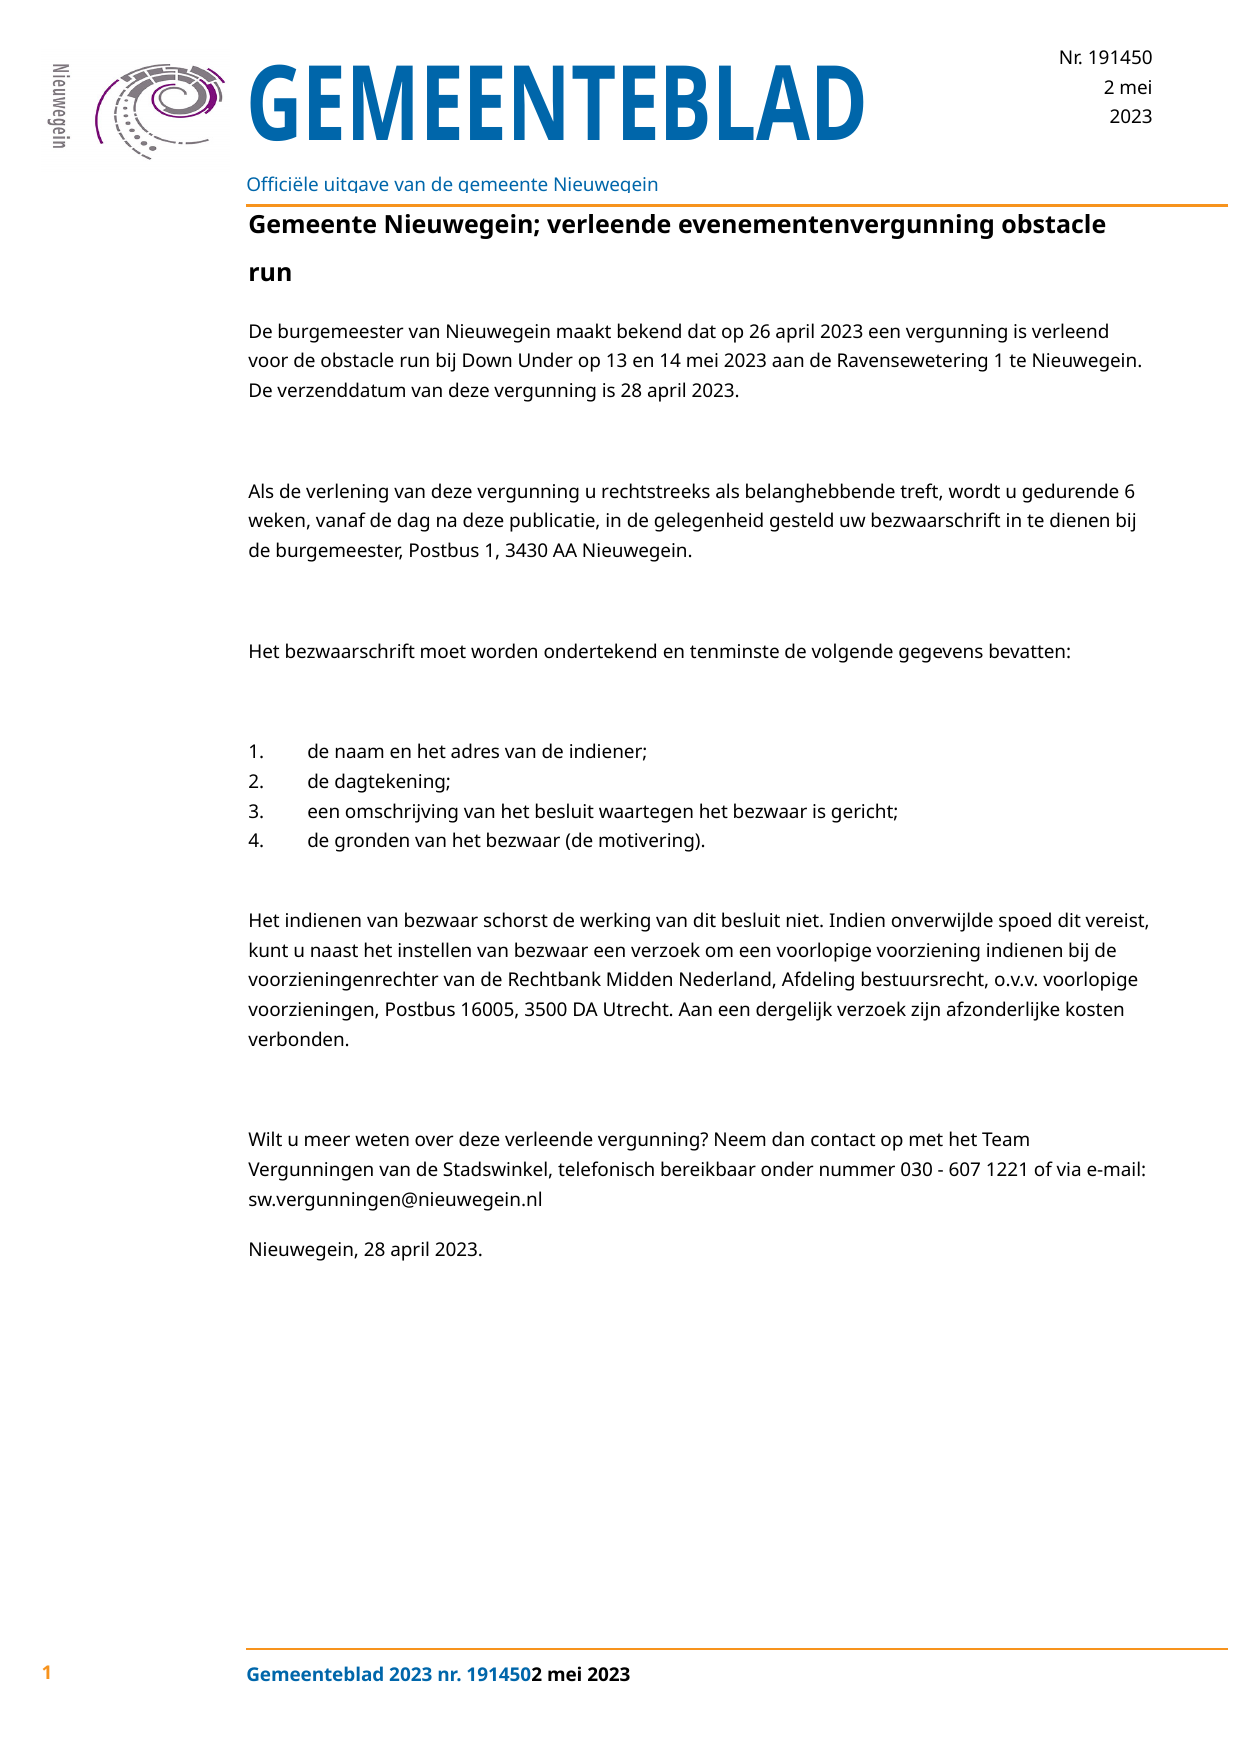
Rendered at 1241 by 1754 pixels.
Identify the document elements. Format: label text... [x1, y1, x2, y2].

list de gronden van het bezwaar (de motivering). [248, 827, 1152, 853]
text Het indienen van bezwaar schorst de werking van dit besluit niet. Indien onverwijlde spoed dit vereist, kunt u naast het instellen van bezwaar een verzoek om een voorlopige voorziening indienen bij de voorzieningenrechter van de Rechtbank Midden Nederland, Afdeling bestuursrecht, o.v.v. voorlopige voorzieningen, Postbus 16005, 3500 DA Utrecht. Aan een dergelijk verzoek zijn afzonderlijke kosten verbonden. [248, 907, 1152, 1052]
text Nieuwegein, 28 april 2023. [248, 1236, 1152, 1262]
text Gemeente Nieuwegein; verleende evenementenvergunning obstacle run [248, 207, 1152, 288]
picture [41, 47, 231, 172]
list een omschrijving van het besluit waartegen het bezwaar is gericht; [248, 798, 1152, 824]
text Wilt u meer weten over deze verleende vergunning? Neem dan contact op met het Team Vergunningen van de Stadswinkel, telefonisch bereikbaar onder nummer 030 - 607 1221 of via e-mail: sw.vergunningen@nieuwegein.nl [248, 1127, 1152, 1212]
list de dagtekening; [248, 768, 1152, 794]
list de naam en het adres van de indiener; [248, 739, 1152, 764]
text Het bezwaarschrift moet worden ondertekend en tenminste de volgende gegevens bevatten: [248, 638, 1152, 664]
text Als de verlening van deze vergunning u rechtstreeks als belanghebbende treft, wordt u gedurende 6 weken, vanaf de dag na deze publicatie, in de gelegenheid gesteld uw bezwaarschrift in te dienen bij de burgemeester, Postbus 1, 3430 AA Nieuwegein. [248, 478, 1152, 563]
text De burgemeester van Nieuwegein maakt bekend dat op 26 april 2023 een vergunning is verleend voor de obstacle run bij Down Under op 13 en 14 mei 2023 aan de Ravensewetering 1 te Nieuwegein. De verzenddatum van deze vergunning is 28 april 2023. [248, 318, 1152, 403]
